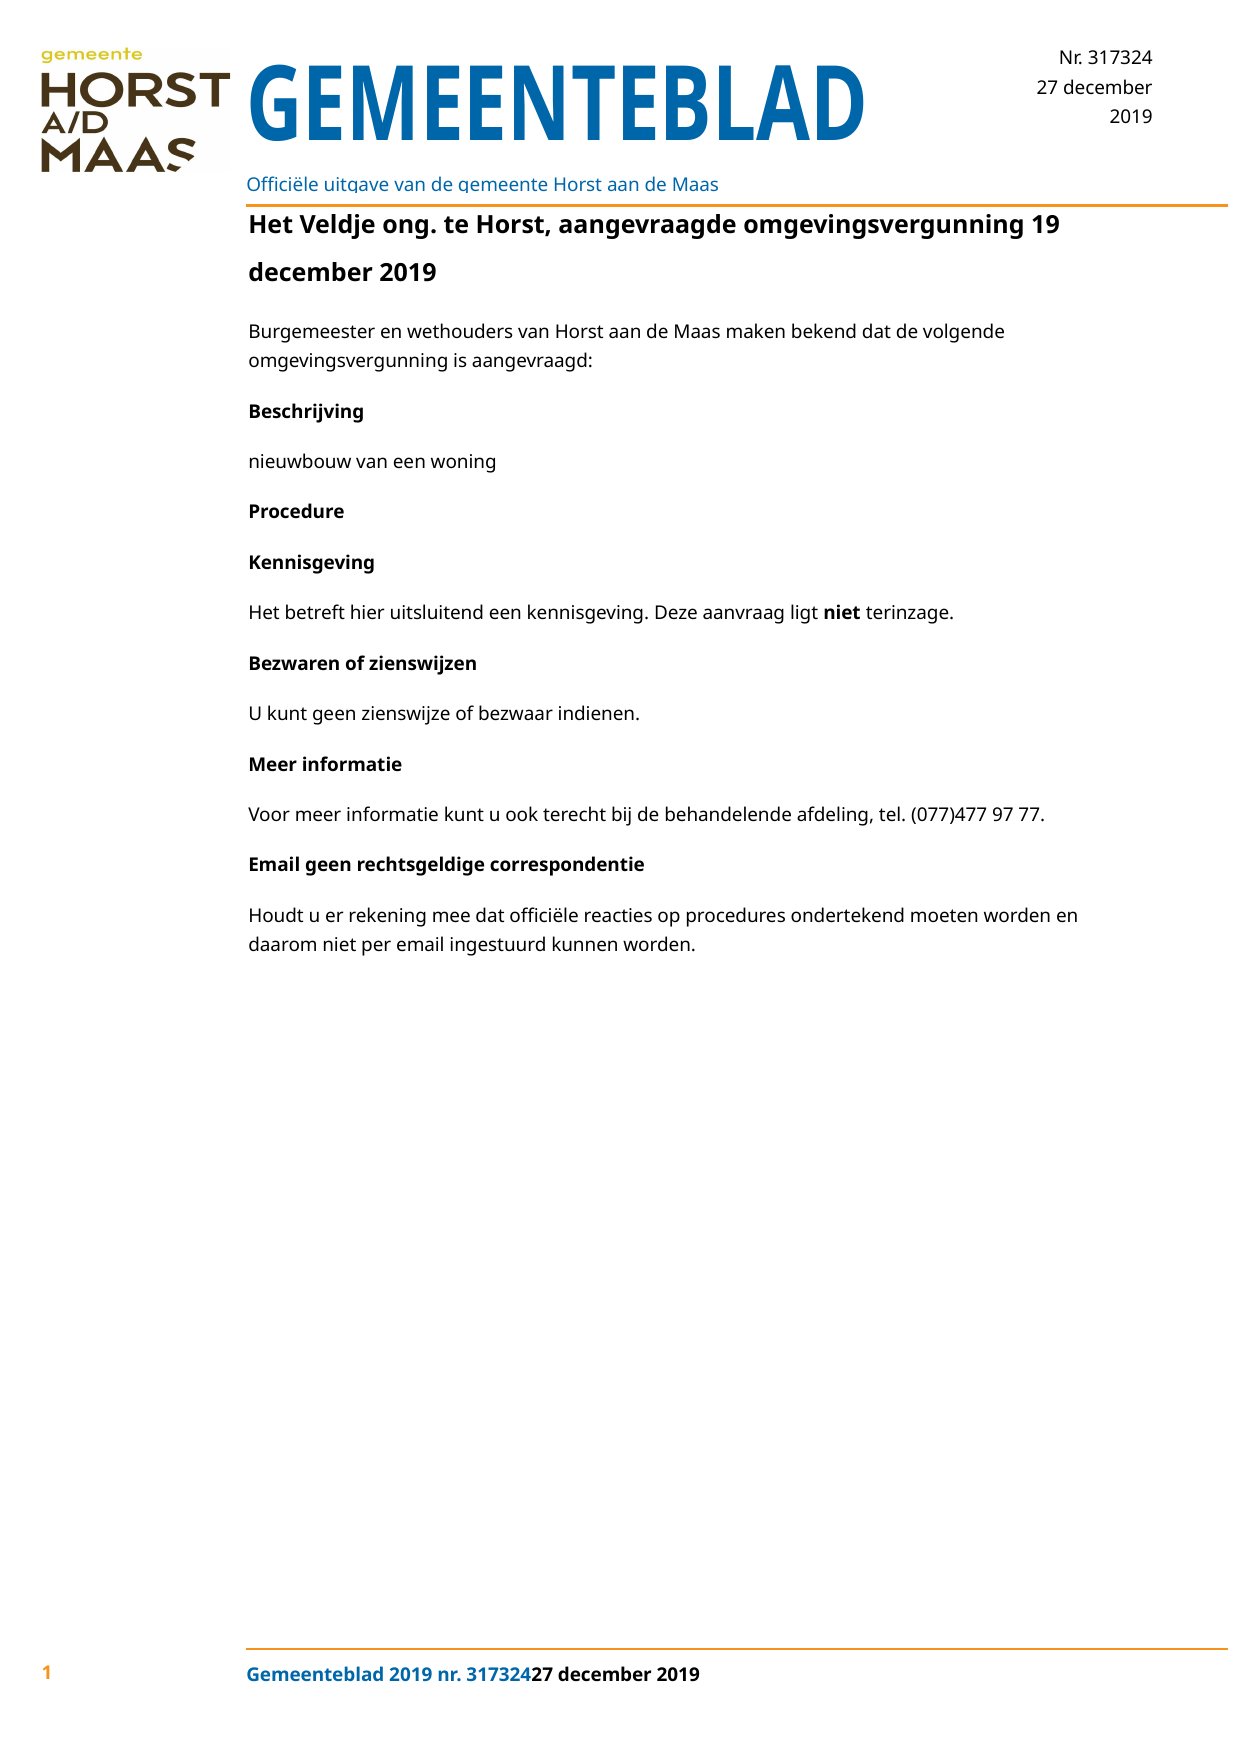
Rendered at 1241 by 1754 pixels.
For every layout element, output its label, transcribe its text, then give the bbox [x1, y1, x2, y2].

text Meer informatie [248, 751, 1152, 777]
text Het Veldje ong. te Horst, aangevraagde omgevingsvergunning 19 december 2019 [248, 207, 1152, 288]
text U kunt geen zienswijze of bezwaar indienen. [248, 700, 1152, 726]
text Voor meer informatie kunt u ook terecht bij de behandelende afdeling, tel. (077)477 97 77. [248, 801, 1152, 827]
text nieuwbouw van een woning [248, 448, 1152, 474]
picture [41, 47, 231, 172]
text Kennisgeving [248, 549, 1152, 575]
text Burgemeester en wethouders van Horst aan de Maas maken bekend dat de volgende omgevingsvergunning is aangevraagd: [248, 318, 1152, 373]
text Email geen rechtsgeldige correspondentie [248, 852, 1152, 877]
text Houdt u er rekening mee dat officiële reacties op procedures ondertekend moeten worden en daarom niet per email ingestuurd kunnen worden. [248, 902, 1152, 957]
text Bezwaren of zienswijzen [248, 650, 1152, 676]
text Procedure [248, 499, 1152, 524]
text Het betreft hier uitsluitend een kennisgeving. Deze aanvraag ligt niet terinzage. [248, 599, 1152, 625]
text Beschrijving [248, 398, 1152, 424]
